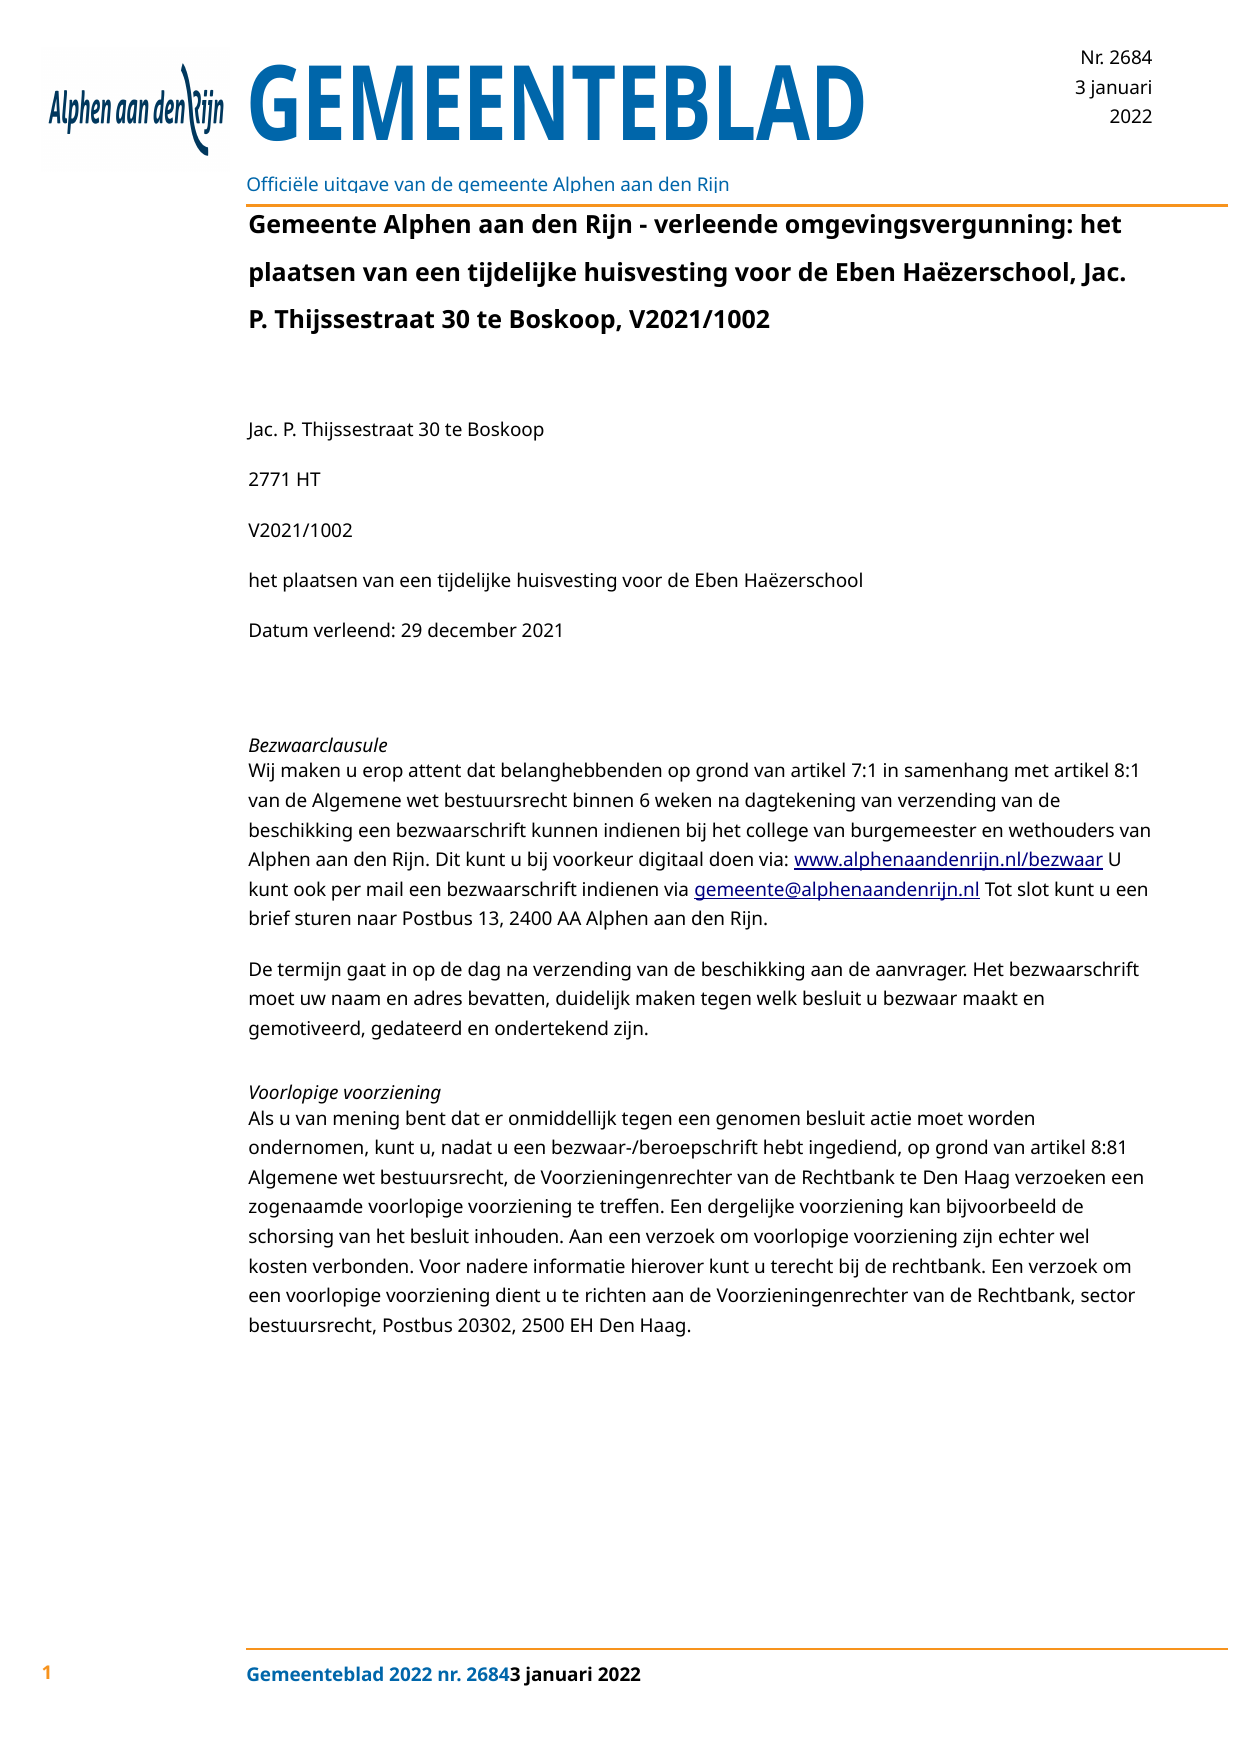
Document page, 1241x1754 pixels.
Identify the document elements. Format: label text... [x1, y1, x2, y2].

picture [41, 47, 231, 172]
text het plaatsen van een tijdelijke huisvesting voor de Eben Haëzerschool [248, 567, 1152, 593]
text V2021/1002 [248, 517, 1152, 542]
text Gemeente Alphen aan den Rijn - verleende omgevingsvergunning: het plaatsen van een tijdelijke huisvesting voor de Eben Haëzerschool, Jac. P. Thijssestraat 30 te Boskoop, V2021/1002 [248, 207, 1152, 336]
text Voorlopige voorziening [248, 1079, 1152, 1105]
text De termijn gaat in op de dag na verzending van de beschikking aan de aanvrager. Het bezwaarschrift moet uw naam en adres bevatten, duidelijk maken tegen welk besluit u bezwaar maakt en gemotiveerd, gedateerd en ondertekend zijn. [248, 956, 1152, 1041]
text Jac. P. Thijssestraat 30 te Boskoop [248, 416, 1152, 442]
text 2771 HT [248, 466, 1152, 492]
text Wij maken u erop attent dat belanghebbenden op grond van artikel 7:1 in samenhang met artikel 8:1 van de Algemene wet bestuursrecht binnen 6 weken na dagtekening van verzending van de beschikking een bezwaarschrift kunnen indienen bij het college van burgemeester en wethouders van Alphen aan den Rijn. Dit kunt u bij voorkeur digitaal doen via: www.alphenaandenrijn.nl/bezwaar U kunt ook per mail een bezwaarschrift indienen via gemeente@alphenaandenrijn.nl Tot slot kunt u een brief sturen naar Postbus 13, 2400 AA Alphen aan den Rijn. [248, 758, 1152, 931]
text Als u van mening bent dat er onmiddellijk tegen een genomen besluit actie moet worden ondernomen, kunt u, nadat u een bezwaar-/beroepschrift hebt ingediend, op grond van artikel 8:81 Algemene wet bestuursrecht, de Voorzieningenrechter van de Rechtbank te Den Haag verzoeken een zogenaamde voorlopige voorziening te treffen. Een dergelijke voorziening kan bijvoorbeeld de schorsing van het besluit inhouden. Aan een verzoek om voorlopige voorziening zijn echter wel kosten verbonden. Voor nadere informatie hierover kunt u terecht bij de rechtbank. Een verzoek om een voorlopige voorziening dient u te richten aan de Voorzieningenrechter van de Rechtbank, sector bestuursrecht, Postbus 20302, 2500 EH Den Haag. [248, 1105, 1152, 1338]
text Bezwaarclausule [248, 732, 1152, 758]
text Datum verleend: 29 december 2021 [248, 618, 1152, 643]
